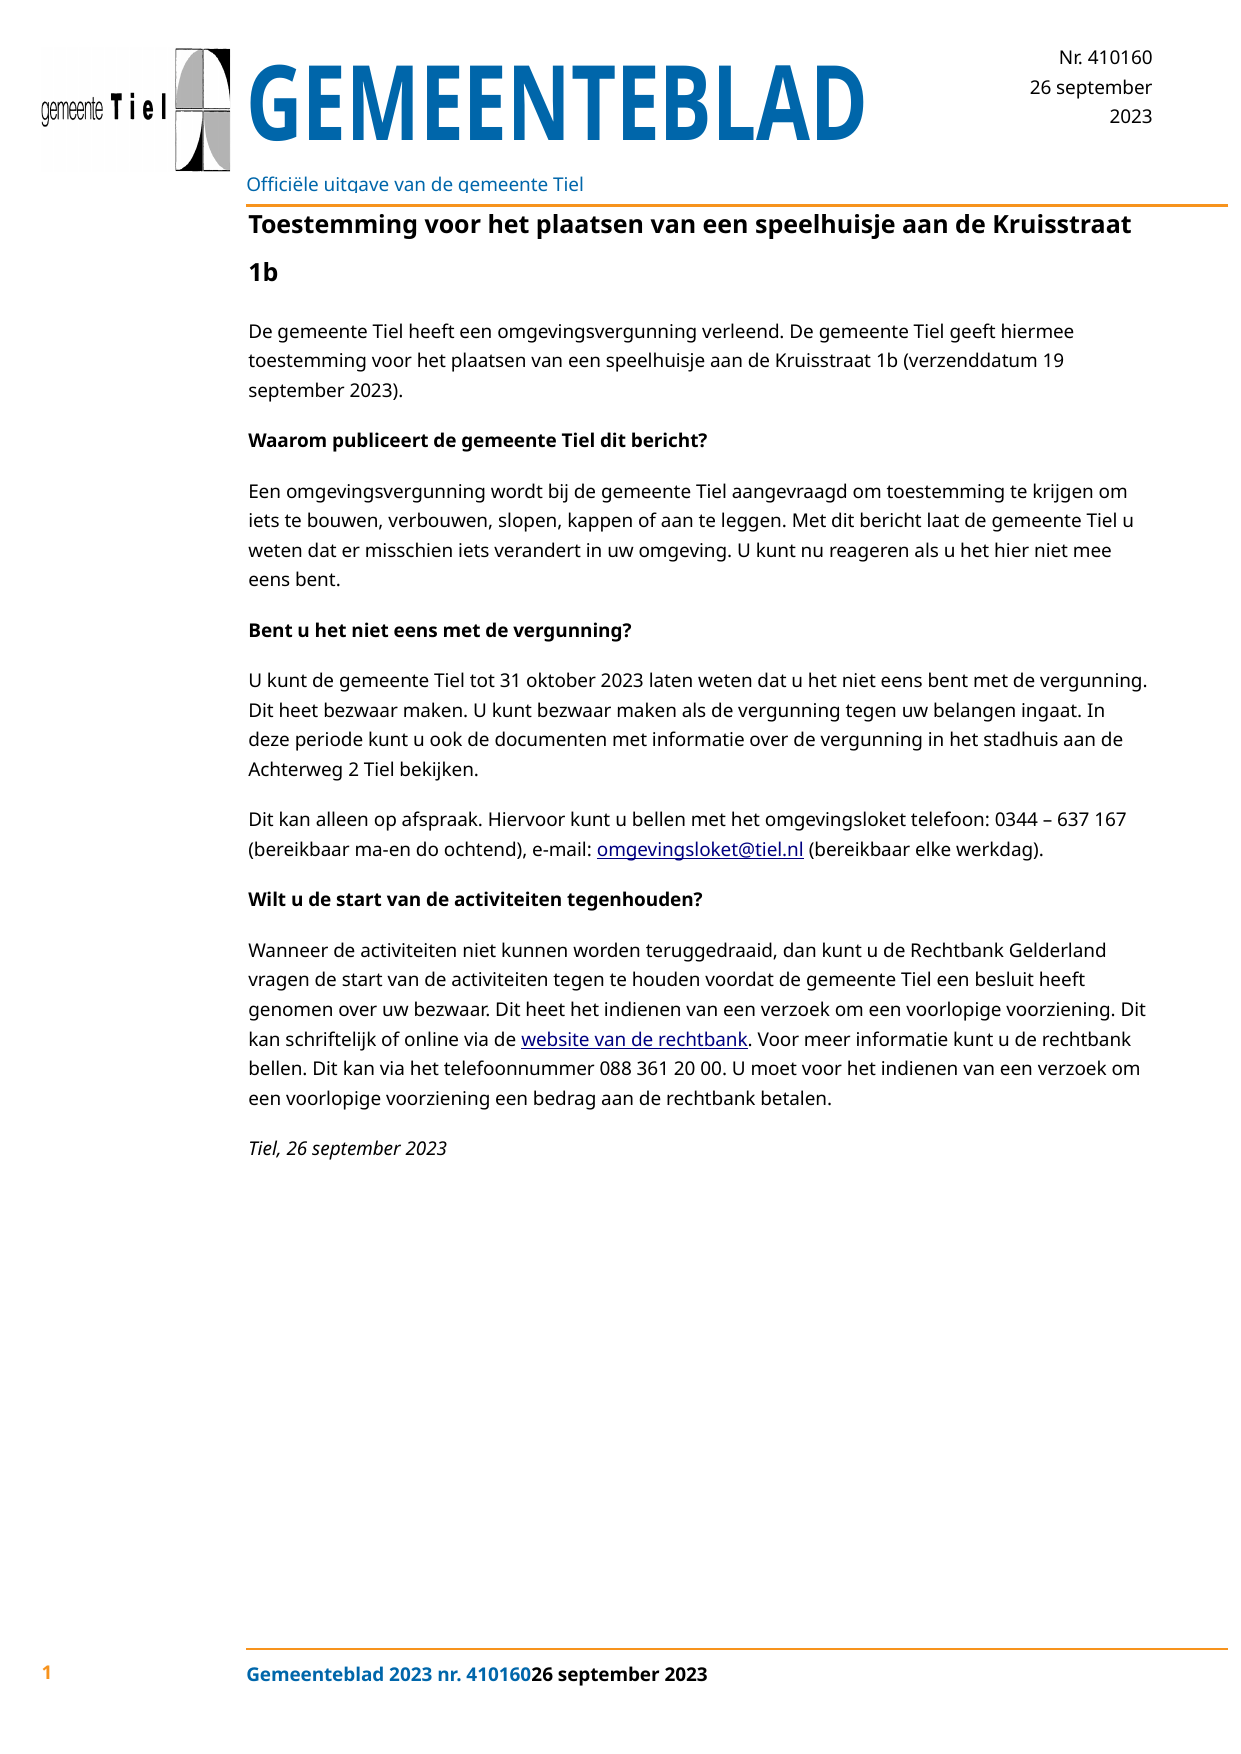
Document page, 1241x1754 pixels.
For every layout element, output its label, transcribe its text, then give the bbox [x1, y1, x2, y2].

text Tiel, 26 september 2023 [248, 1135, 1152, 1161]
text De gemeente Tiel heeft een omgevingsvergunning verleend. De gemeente Tiel geeft hiermee toestemming voor het plaatsen van een speelhuisje aan de Kruisstraat 1b (verzenddatum 19 september 2023). [248, 318, 1152, 403]
text Dit kan alleen op afspraak. Hiervoor kunt u bellen met het omgevingsloket telefoon: 0344 – 637 167 (bereikbaar ma-en do ochtend), e-mail: omgevingsloket@tiel.nl (bereikbaar elke werkdag). [248, 807, 1152, 862]
text Wanneer de activiteiten niet kunnen worden teruggedraaid, dan kunt u de Rechtbank Gelderland vragen de start van de activiteiten tegen te houden voordat de gemeente Tiel een besluit heeft genomen over uw bezwaar. Dit heet het indienen van een verzoek om een voorlopige voorziening. Dit kan schriftelijk of online via de website van de rechtbank. Voor meer informatie kunt u de rechtbank bellen. Dit kan via het telefoonnummer 088 361 20 00. U moet voor het indienen van een verzoek om een voorlopige voorziening een bedrag aan de rechtbank betalen. [248, 937, 1152, 1111]
text Bent u het niet eens met de vergunning? [248, 617, 1152, 643]
text Waarom publiceert de gemeente Tiel dit bericht? [248, 427, 1152, 453]
text Toestemming voor het plaatsen van een speelhuisje aan de Kruisstraat 1b [248, 207, 1152, 288]
text Een omgevingsvergunning wordt bij de gemeente Tiel aangevraagd om toestemming te krijgen om iets te bouwen, verbouwen, slopen, kappen of aan te leggen. Met dit bericht laat de gemeente Tiel u weten dat er misschien iets verandert in uw omgeving. U kunt nu reageren als u het hier niet mee eens bent. [248, 478, 1152, 592]
picture [41, 47, 231, 172]
text Wilt u de start van de activiteiten tegenhouden? [248, 887, 1152, 912]
text U kunt de gemeente Tiel tot 31 oktober 2023 laten weten dat u het niet eens bent met de vergunning. Dit heet bezwaar maken. U kunt bezwaar maken als de vergunning tegen uw belangen ingaat. In deze periode kunt u ook de documenten met informatie over de vergunning in het stadhuis aan de Achterweg 2 Tiel bekijken. [248, 667, 1152, 782]
